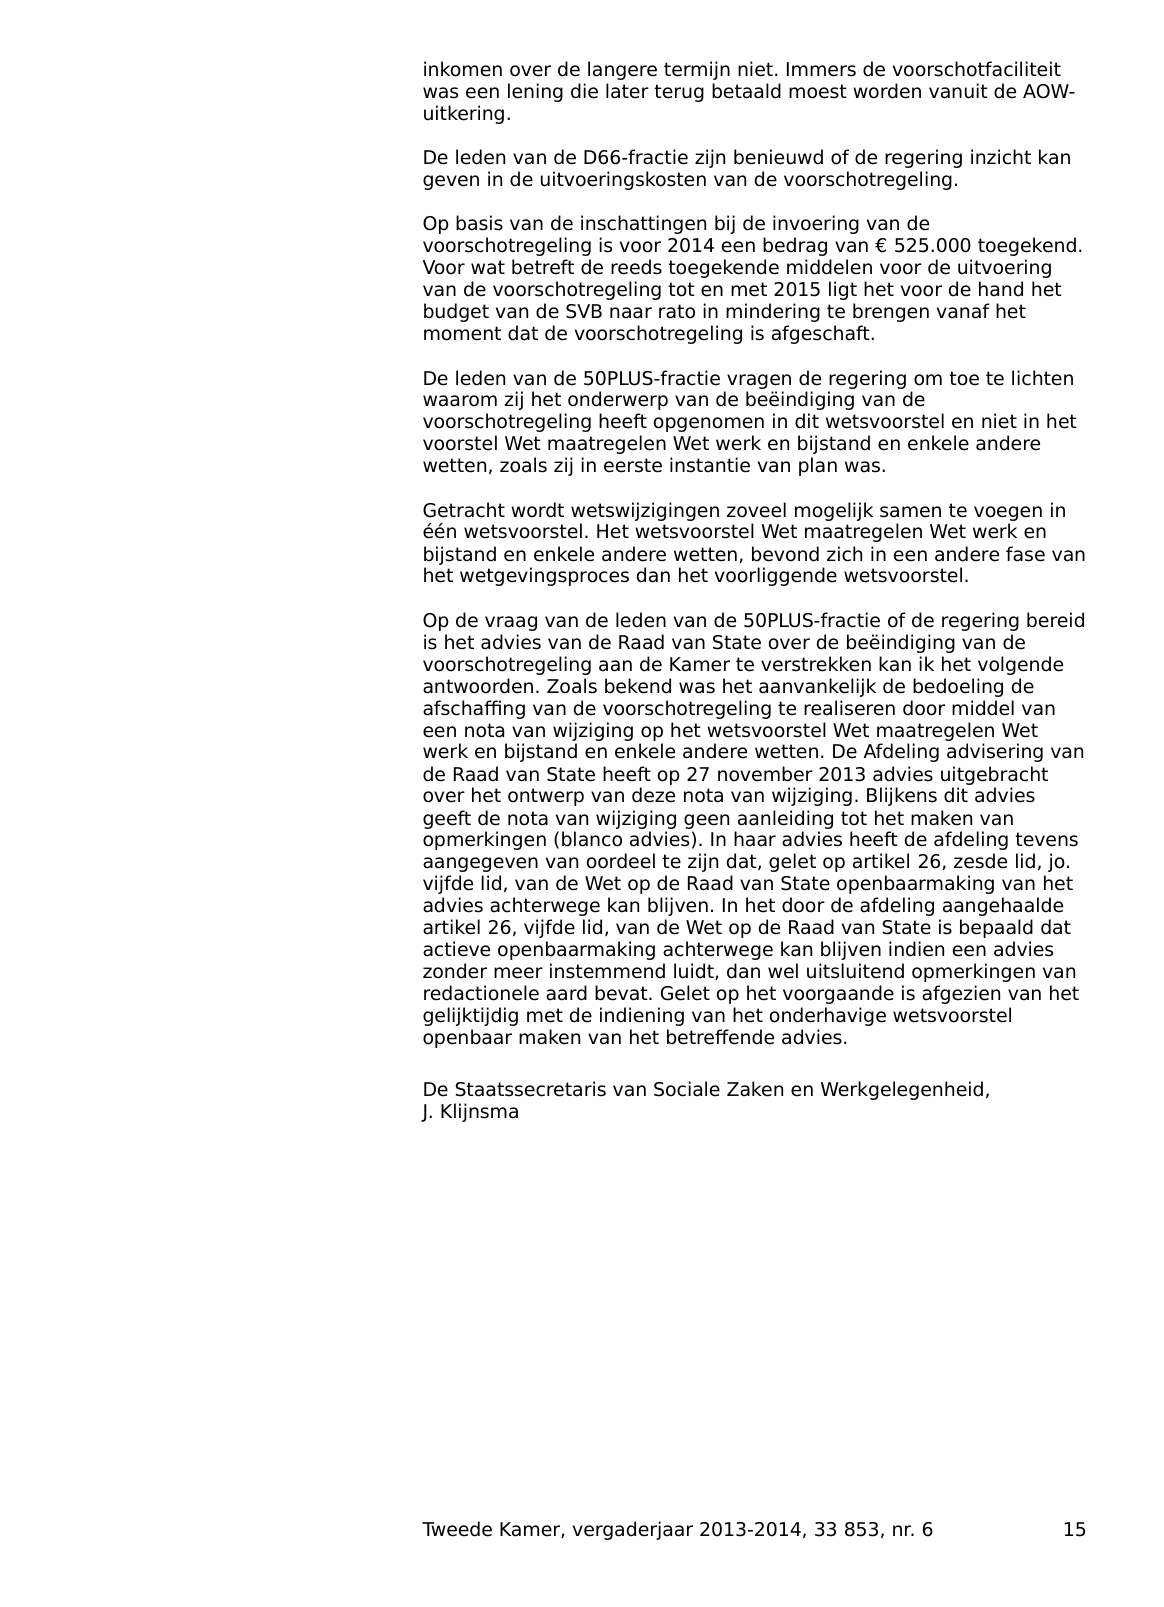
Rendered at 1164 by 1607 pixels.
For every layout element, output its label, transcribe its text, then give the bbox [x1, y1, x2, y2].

text Getracht wordt wetswijzigingen zoveel mogelijk samen te voegen in één wetsvoorstel. Het wetsvoorstel Wet maatregelen Wet werk en bijstand en enkele andere wetten, bevond zich in een andere fase van het wetgevingsproces dan het voorliggende wetsvoorstel. [422, 499, 1087, 587]
text Op basis van de inschattingen bij de invoering van de voorschotregeling is voor 2014 een bedrag van € 525.000 toegekend. Voor wat betreft de reeds toegekende middelen voor de uitvoering van de voorschotregeling tot en met 2015 ligt het voor de hand het budget van de SVB naar rato in mindering te brengen vanaf het moment dat de voorschotregeling is afgeschaft. [422, 213, 1087, 345]
text De leden van de 50PLUS-fractie vragen de regering om toe te lichten waarom zij het onderwerp van de beëindiging van de voorschotregeling heeft opgenomen in dit wetsvoorstel en niet in het voorstel Wet maatregelen Wet werk en bijstand en enkele andere wetten, zoals zij in eerste instantie van plan was. [422, 367, 1087, 477]
text Op de vraag van de leden van de 50PLUS-fractie of de regering bereid is het advies van de Raad van State over de beëindiging van de voorschotregeling aan de Kamer te verstrekken kan ik het volgende antwoorden. Zoals bekend was het aanvankelijk de bedoeling de afschaffing van de voorschotregeling te realiseren door middel van een nota van wijziging op het wetsvoorstel Wet maatregelen Wet werk en bijstand en enkele andere wetten. De Afdeling advisering van de Raad van State heeft op 27 november 2013 advies uitgebracht over het ontwerp van deze nota van wijziging. Blijkens dit advies geeft de nota van wijziging geen aanleiding tot het maken van opmerkingen (blanco advies). In haar advies heeft de afdeling tevens aangegeven van oordeel te zijn dat, gelet op artikel 26, zesde lid, jo. vijfde lid, van de Wet op de Raad van State openbaarmaking van het advies achterwege kan blijven. In het door de afdeling aangehaalde artikel 26, vijfde lid, van de Wet op de Raad van State is bepaald dat actieve openbaarmaking achterwege kan blijven indien een advies zonder meer instemmend luidt, dan wel uitsluitend opmerkingen van redactionele aard bevat. Gelet op het voorgaande is afgezien van het gelijktijdig met de indiening van het onderhavige wetsvoorstel openbaar maken van het betreffende advies. [422, 609, 1087, 1049]
text De Staatssecretaris van Sociale Zaken en Werkgelegenheid, J. Klijnsma [422, 1079, 1087, 1123]
text inkomen over de langere termijn niet. Immers de voorschotfaciliteit was een lening die later terug betaald moest worden vanuit de AOW-uitkering. [422, 59, 1087, 125]
text De leden van de D66-fractie zijn benieuwd of de regering inzicht kan geven in de uitvoeringskosten van de voorschotregeling. [422, 147, 1087, 191]
